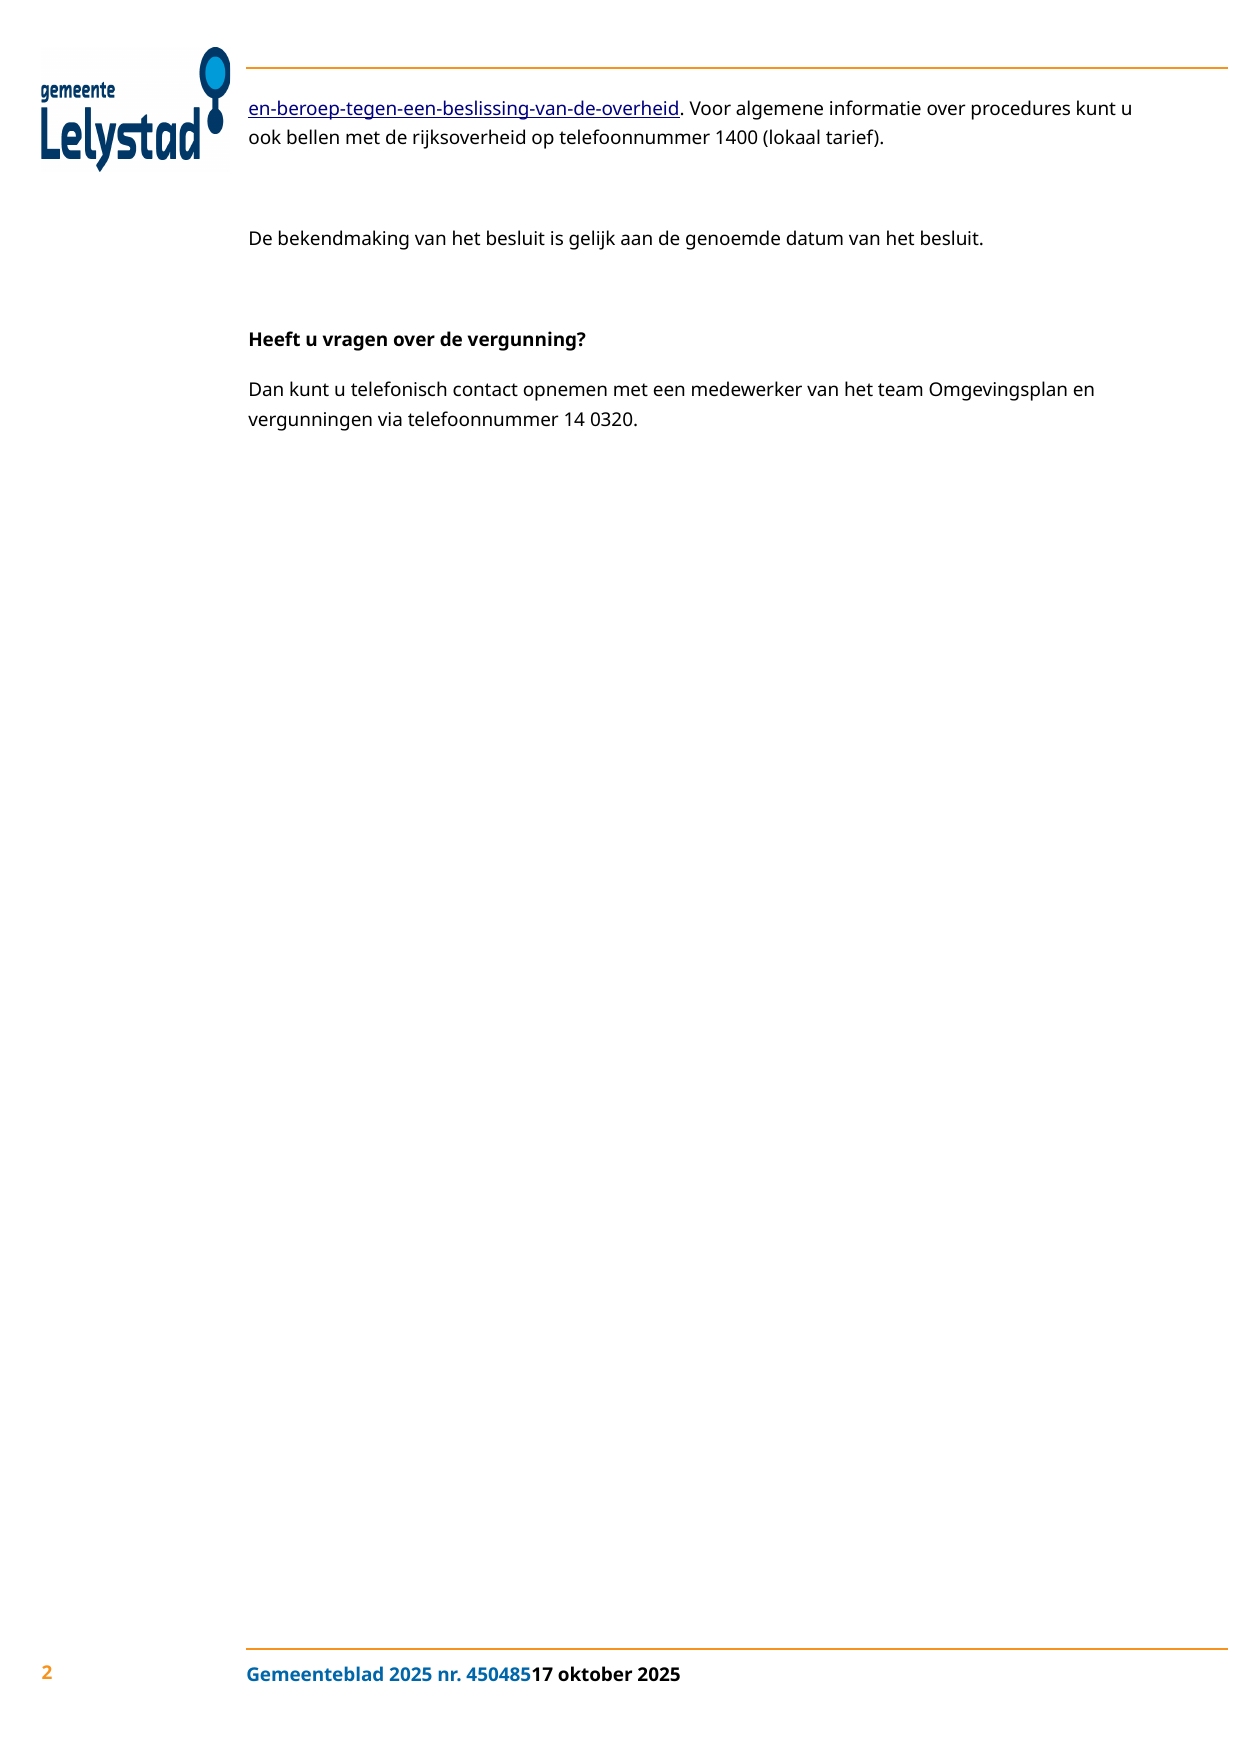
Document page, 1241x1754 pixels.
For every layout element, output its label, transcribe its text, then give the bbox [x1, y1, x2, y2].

text De bekendmaking van het besluit is gelijk aan de genoemde datum van het besluit. [248, 225, 1152, 251]
text Heeft u vragen over de vergunning? [248, 326, 1152, 352]
picture [41, 47, 231, 172]
text Dan kunt u telefonisch contact opnemen met een medewerker van het team Omgevingsplan en vergunningen via telefoonnummer 14 0320. [248, 376, 1152, 432]
text en-beroep-tegen-een-beslissing-van-de-overheid. Voor algemene informatie over procedures kunt u ook bellen met de rijksoverheid op telefoonnummer 1400 (lokaal tarief). [248, 95, 1152, 150]
